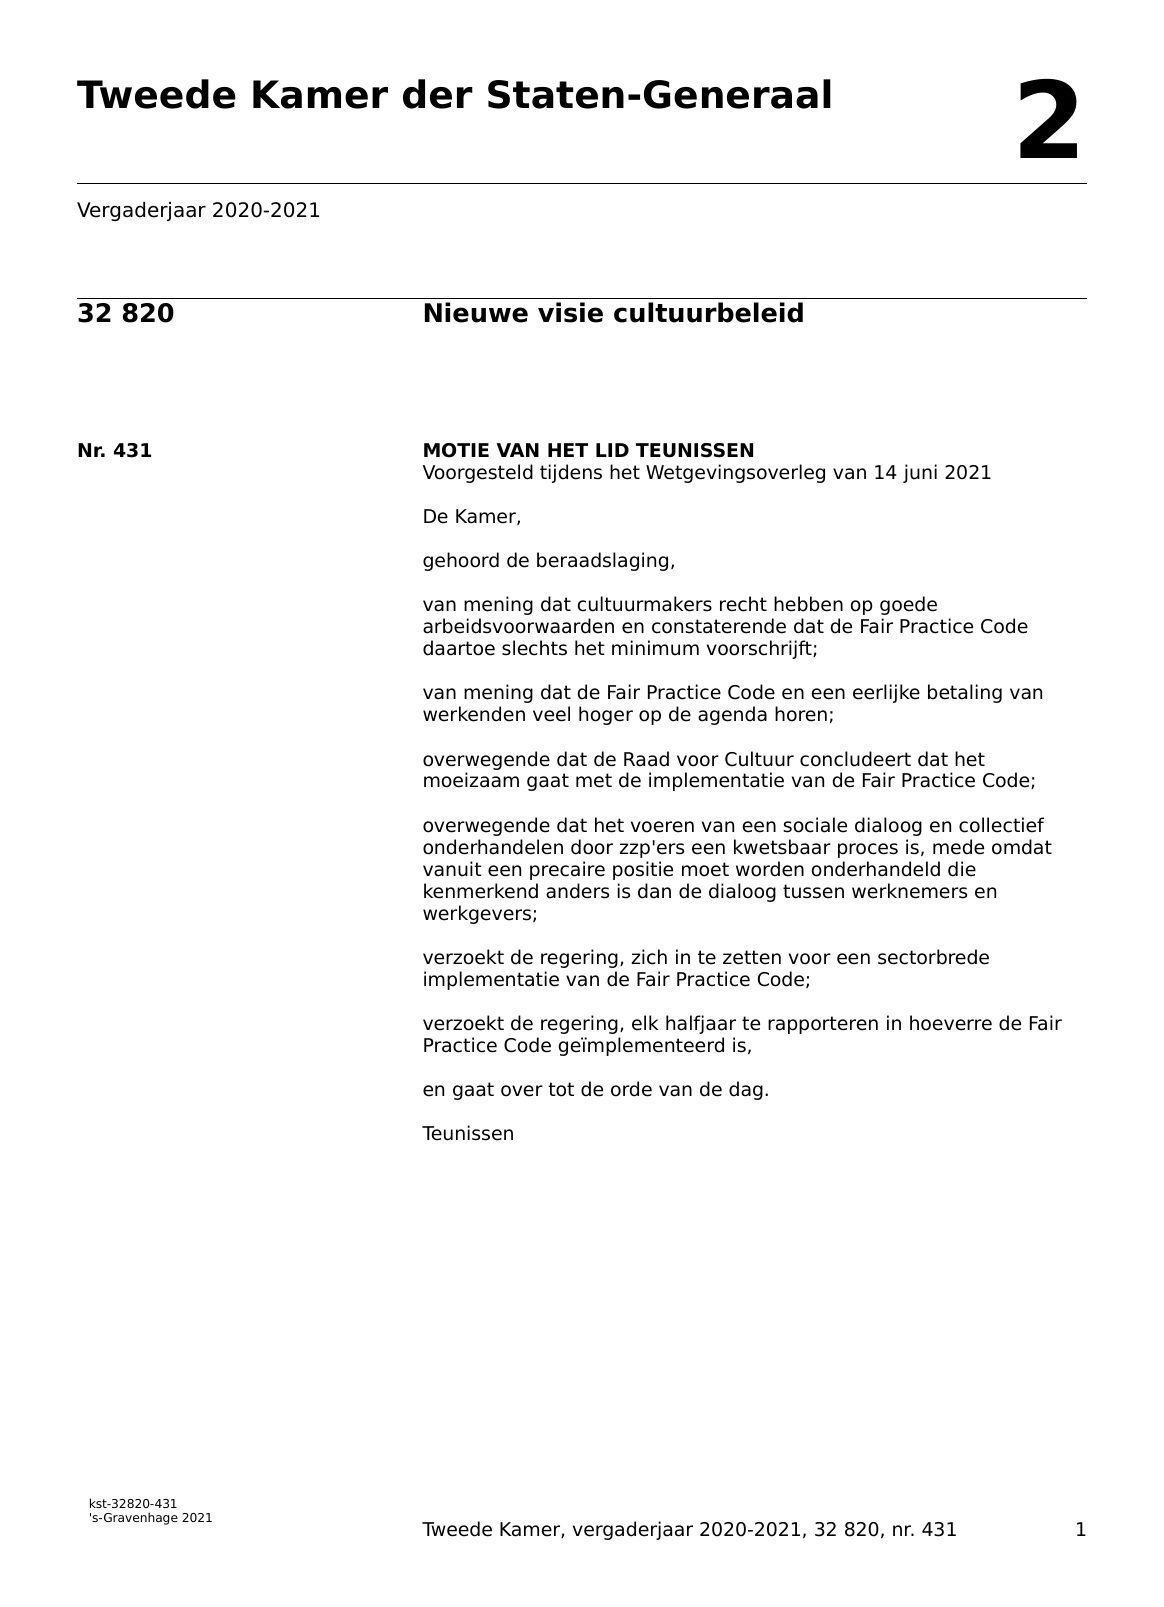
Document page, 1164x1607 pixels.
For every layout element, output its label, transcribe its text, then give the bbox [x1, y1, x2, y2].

table_header 2 [886, 59, 1087, 183]
text Teunissen [422, 1123, 1087, 1145]
text verzoekt de regering, zich in te zetten voor een sectorbrede implementatie van de Fair Practice Code; [422, 947, 1087, 991]
table_cell Vergaderjaar 2020-2021 [77, 184, 1087, 298]
text en gaat over tot de orde van de dag. [422, 1079, 1087, 1101]
text Voorgesteld tijdens het Wetgevingsoverleg van 14 juni 2021 [422, 462, 1087, 484]
subtitle 32 820 Nieuwe visie cultuurbeleid [77, 299, 1087, 329]
text gehoord de beraadslaging, [422, 550, 1087, 572]
text van mening dat cultuurmakers recht hebben op goede arbeidsvoorwaarden en constaterende dat de Fair Practice Code daartoe slechts het minimum voorschrijft; [422, 594, 1087, 660]
text kst-32820-431 [88, 1497, 323, 1511]
text 's-Gravenhage 2021 [88, 1511, 323, 1525]
text verzoekt de regering, elk halfjaar te rapporteren in hoeverre de Fair Practice Code geïmplementeerd is, [422, 1013, 1087, 1057]
subtitle Nr. 431 MOTIE VAN HET LID TEUNISSEN [77, 440, 1087, 462]
text overwegende dat de Raad voor Cultuur concludeert dat het moeizaam gaat met de implementatie van de Fair Practice Code; [422, 748, 1087, 792]
text van mening dat de Fair Practice Code en een eerlijke betaling van werkenden veel hoger op de agenda horen; [422, 682, 1087, 726]
table_header Tweede Kamer der Staten-Generaal [77, 59, 886, 183]
text De Kamer, [422, 506, 1087, 528]
text overwegende dat het voeren van een sociale dialoog en collectief onderhandelen door zzp'ers een kwetsbaar proces is, mede omdat vanuit een precaire positie moet worden onderhandeld die kenmerkend anders is dan de dialoog tussen werknemers en werkgevers; [422, 814, 1087, 924]
